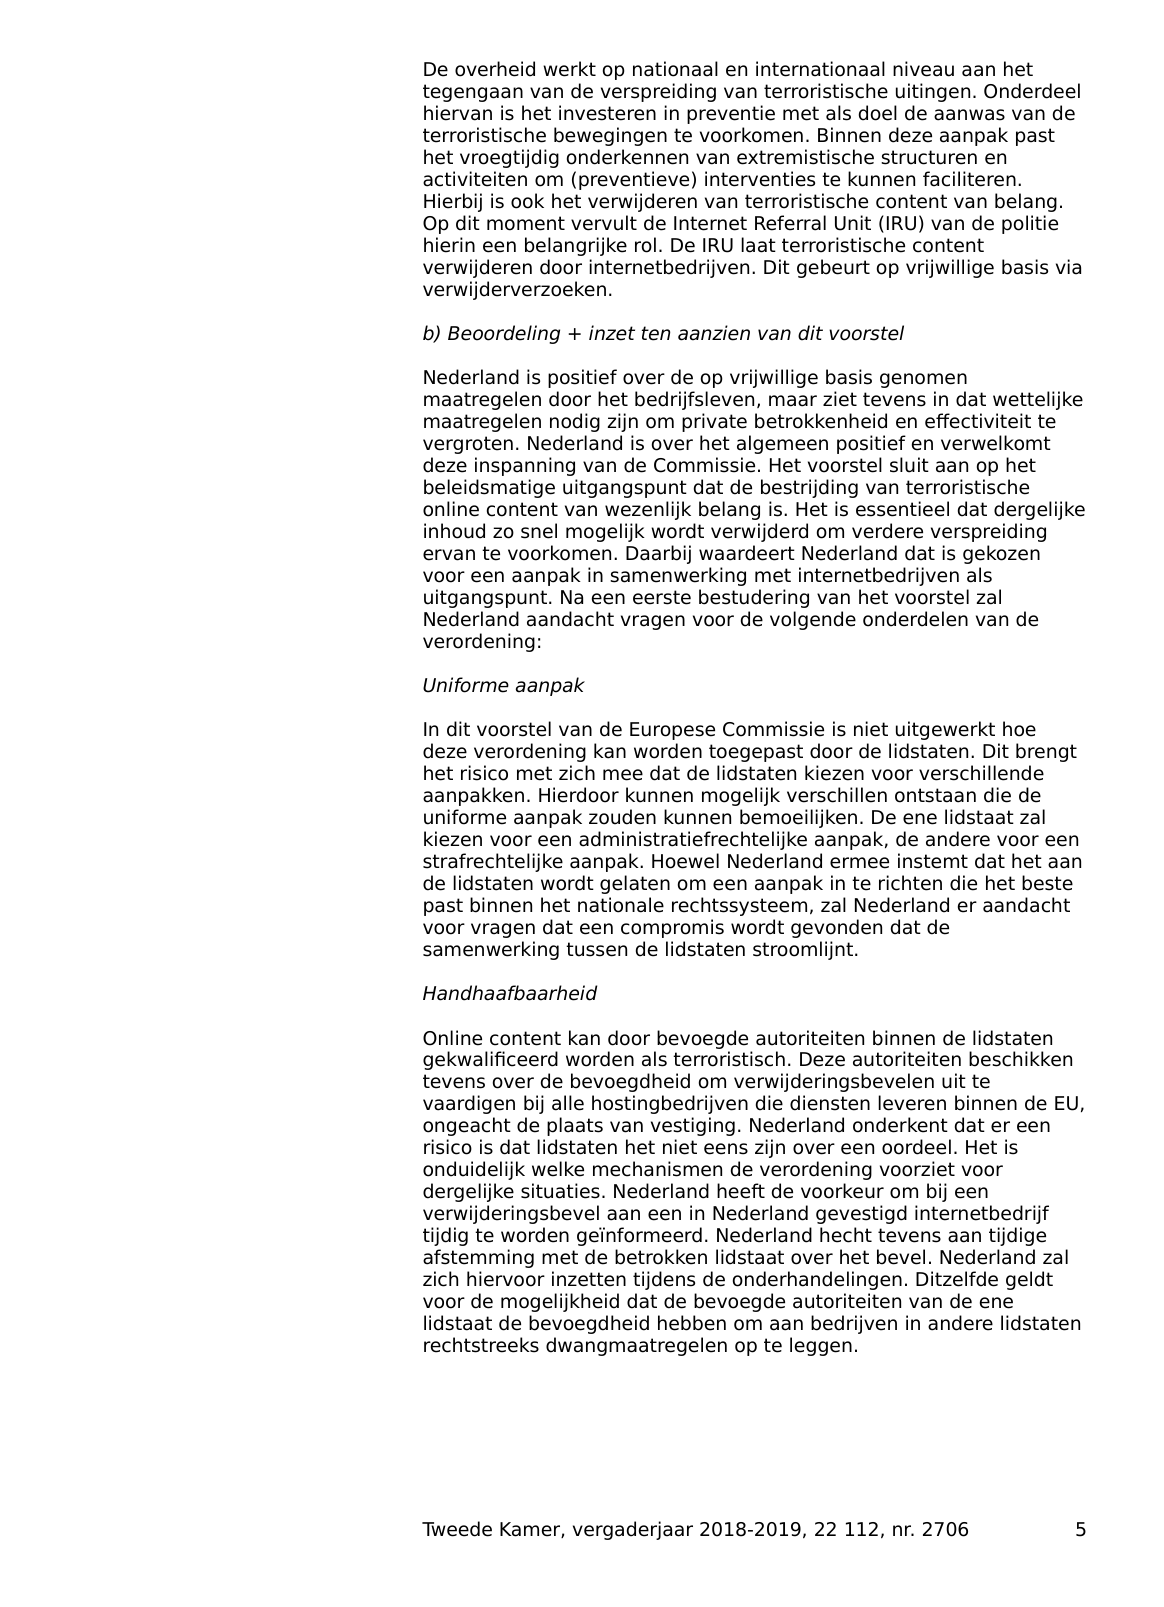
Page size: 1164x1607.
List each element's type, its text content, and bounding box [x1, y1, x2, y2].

subtitle Uniforme aanpak [422, 675, 1087, 697]
text In dit voorstel van de Europese Commissie is niet uitgewerkt hoe deze verordening kan worden toegepast door de lidstaten. Dit brengt het risico met zich mee dat de lidstaten kiezen voor verschillende aanpakken. Hierdoor kunnen mogelijk verschillen ontstaan die de uniforme aanpak zouden kunnen bemoeilijken. De ene lidstaat zal kiezen voor een administratiefrechtelijke aanpak, de andere voor een strafrechtelijke aanpak. Hoewel Nederland ermee instemt dat het aan de lidstaten wordt gelaten om een aanpak in te richten die het beste past binnen het nationale rechtssysteem, zal Nederland er aandacht voor vragen dat een compromis wordt gevonden dat de samenwerking tussen de lidstaten stroomlijnt. [422, 719, 1087, 961]
text Nederland is positief over de op vrijwillige basis genomen maatregelen door het bedrijfsleven, maar ziet tevens in dat wettelijke maatregelen nodig zijn om private betrokkenheid en effectiviteit te vergroten. Nederland is over het algemeen positief en verwelkomt deze inspanning van de Commissie. Het voorstel sluit aan op het beleidsmatige uitgangspunt dat de bestrijding van terroristische online content van wezenlijk belang is. Het is essentieel dat dergelijke inhoud zo snel mogelijk wordt verwijderd om verdere verspreiding ervan te voorkomen. Daarbij waardeert Nederland dat is gekozen voor een aanpak in samenwerking met internetbedrijven als uitgangspunt. Na een eerste bestudering van het voorstel zal Nederland aandacht vragen voor de volgende onderdelen van de verordening: [422, 367, 1087, 653]
text De overheid werkt op nationaal en internationaal niveau aan het tegengaan van de verspreiding van terroristische uitingen. Onderdeel hiervan is het investeren in preventie met als doel de aanwas van de terroristische bewegingen te voorkomen. Binnen deze aanpak past het vroegtijdig onderkennen van extremistische structuren en activiteiten om (preventieve) interventies te kunnen faciliteren. Hierbij is ook het verwijderen van terroristische content van belang. Op dit moment vervult de Internet Referral Unit (IRU) van de politie hierin een belangrijke rol. De IRU laat terroristische content verwijderen door internetbedrijven. Dit gebeurt op vrijwillige basis via verwijderverzoeken. [422, 59, 1087, 301]
subtitle Handhaafbaarheid [422, 983, 1087, 1005]
text Online content kan door bevoegde autoriteiten binnen de lidstaten gekwalificeerd worden als terroristisch. Deze autoriteiten beschikken tevens over de bevoegdheid om verwijderingsbevelen uit te vaardigen bij alle hostingbedrijven die diensten leveren binnen de EU, ongeacht de plaats van vestiging. Nederland onderkent dat er een risico is dat lidstaten het niet eens zijn over een oordeel. Het is onduidelijk welke mechanismen de verordening voorziet voor dergelijke situaties. Nederland heeft de voorkeur om bij een verwijderingsbevel aan een in Nederland gevestigd internetbedrijf tijdig te worden geïnformeerd. Nederland hecht tevens aan tijdige afstemming met de betrokken lidstaat over het bevel. Nederland zal zich hiervoor inzetten tijdens de onderhandelingen. Ditzelfde geldt voor de mogelijkheid dat de bevoegde autoriteiten van de ene lidstaat de bevoegdheid hebben om aan bedrijven in andere lidstaten rechtstreeks dwangmaatregelen op te leggen. [422, 1027, 1087, 1357]
subtitle b) Beoordeling + inzet ten aanzien van dit voorstel [422, 323, 1087, 345]
